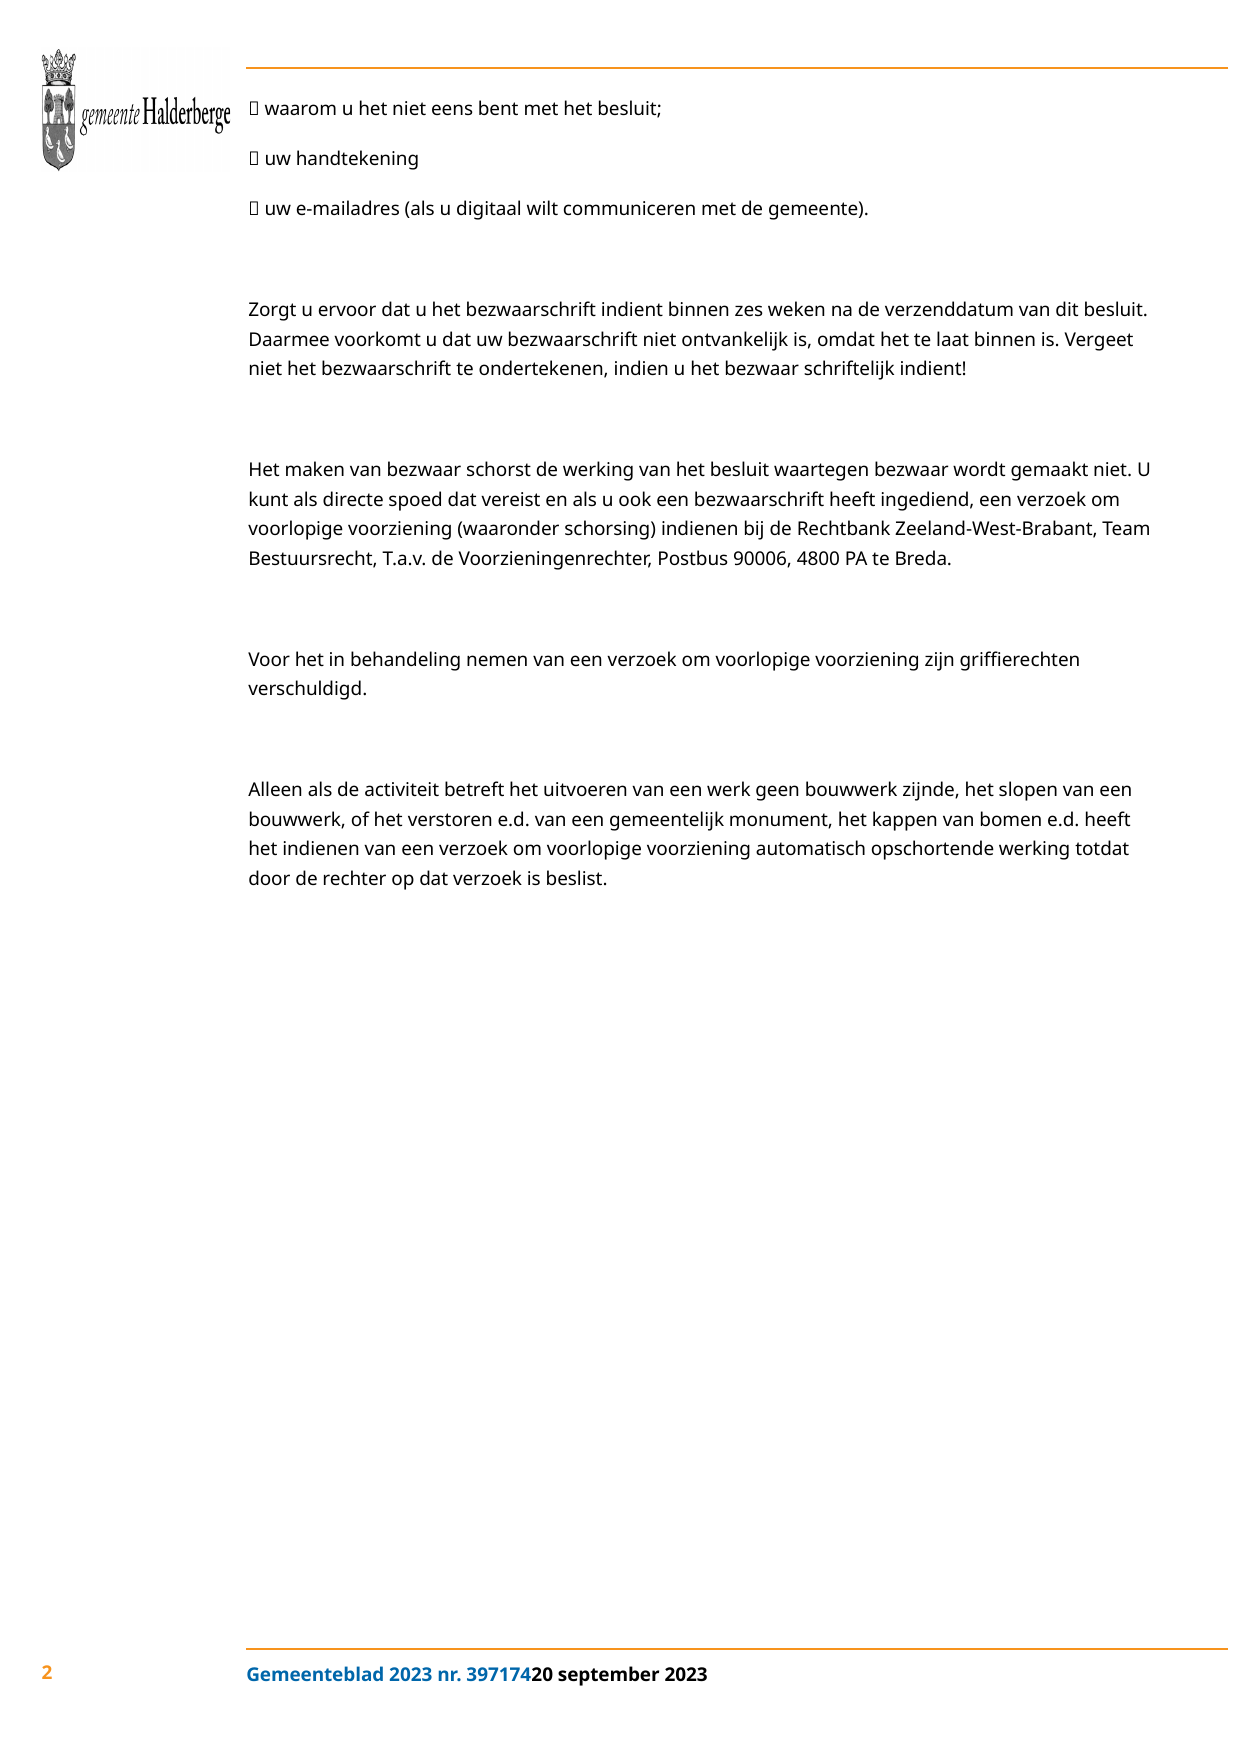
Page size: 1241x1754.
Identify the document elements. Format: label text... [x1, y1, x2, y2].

text  uw e-mailadres (als u digitaal wilt communiceren met de gemeente). [248, 196, 1152, 221]
text  waarom u het niet eens bent met het besluit; [248, 95, 1152, 121]
text Voor het in behandeling nemen van een verzoek om voorlopige voorziening zijn griffierechten verschuldigd. [248, 646, 1152, 701]
text  uw handtekening [248, 145, 1152, 171]
text Alleen als de activiteit betreft het uitvoeren van een werk geen bouwwerk zijnde, het slopen van een bouwwerk, of het verstoren e.d. van een gemeentelijk monument, het kappen van bomen e.d. heeft het indienen van een verzoek om voorlopige voorziening automatisch opschortende werking totdat door de rechter op dat verzoek is beslist. [248, 776, 1152, 891]
text Zorgt u ervoor dat u het bezwaarschrift indient binnen zes weken na de verzenddatum van dit besluit. Daarmee voorkomt u dat uw bezwaarschrift niet ontvankelijk is, omdat het te laat binnen is. Vergeet niet het bezwaarschrift te ondertekenen, indien u het bezwaar schriftelijk indient! [248, 296, 1152, 381]
picture [41, 47, 231, 172]
text Het maken van bezwaar schorst de werking van het besluit waartegen bezwaar wordt gemaakt niet. U kunt als directe spoed dat vereist en als u ook een bezwaarschrift heeft ingediend, een verzoek om voorlopige voorziening (waaronder schorsing) indienen bij de Rechtbank Zeeland-West-Brabant, Team Bestuursrecht, T.a.v. de Voorzieningenrechter, Postbus 90006, 4800 PA te Breda. [248, 456, 1152, 571]
